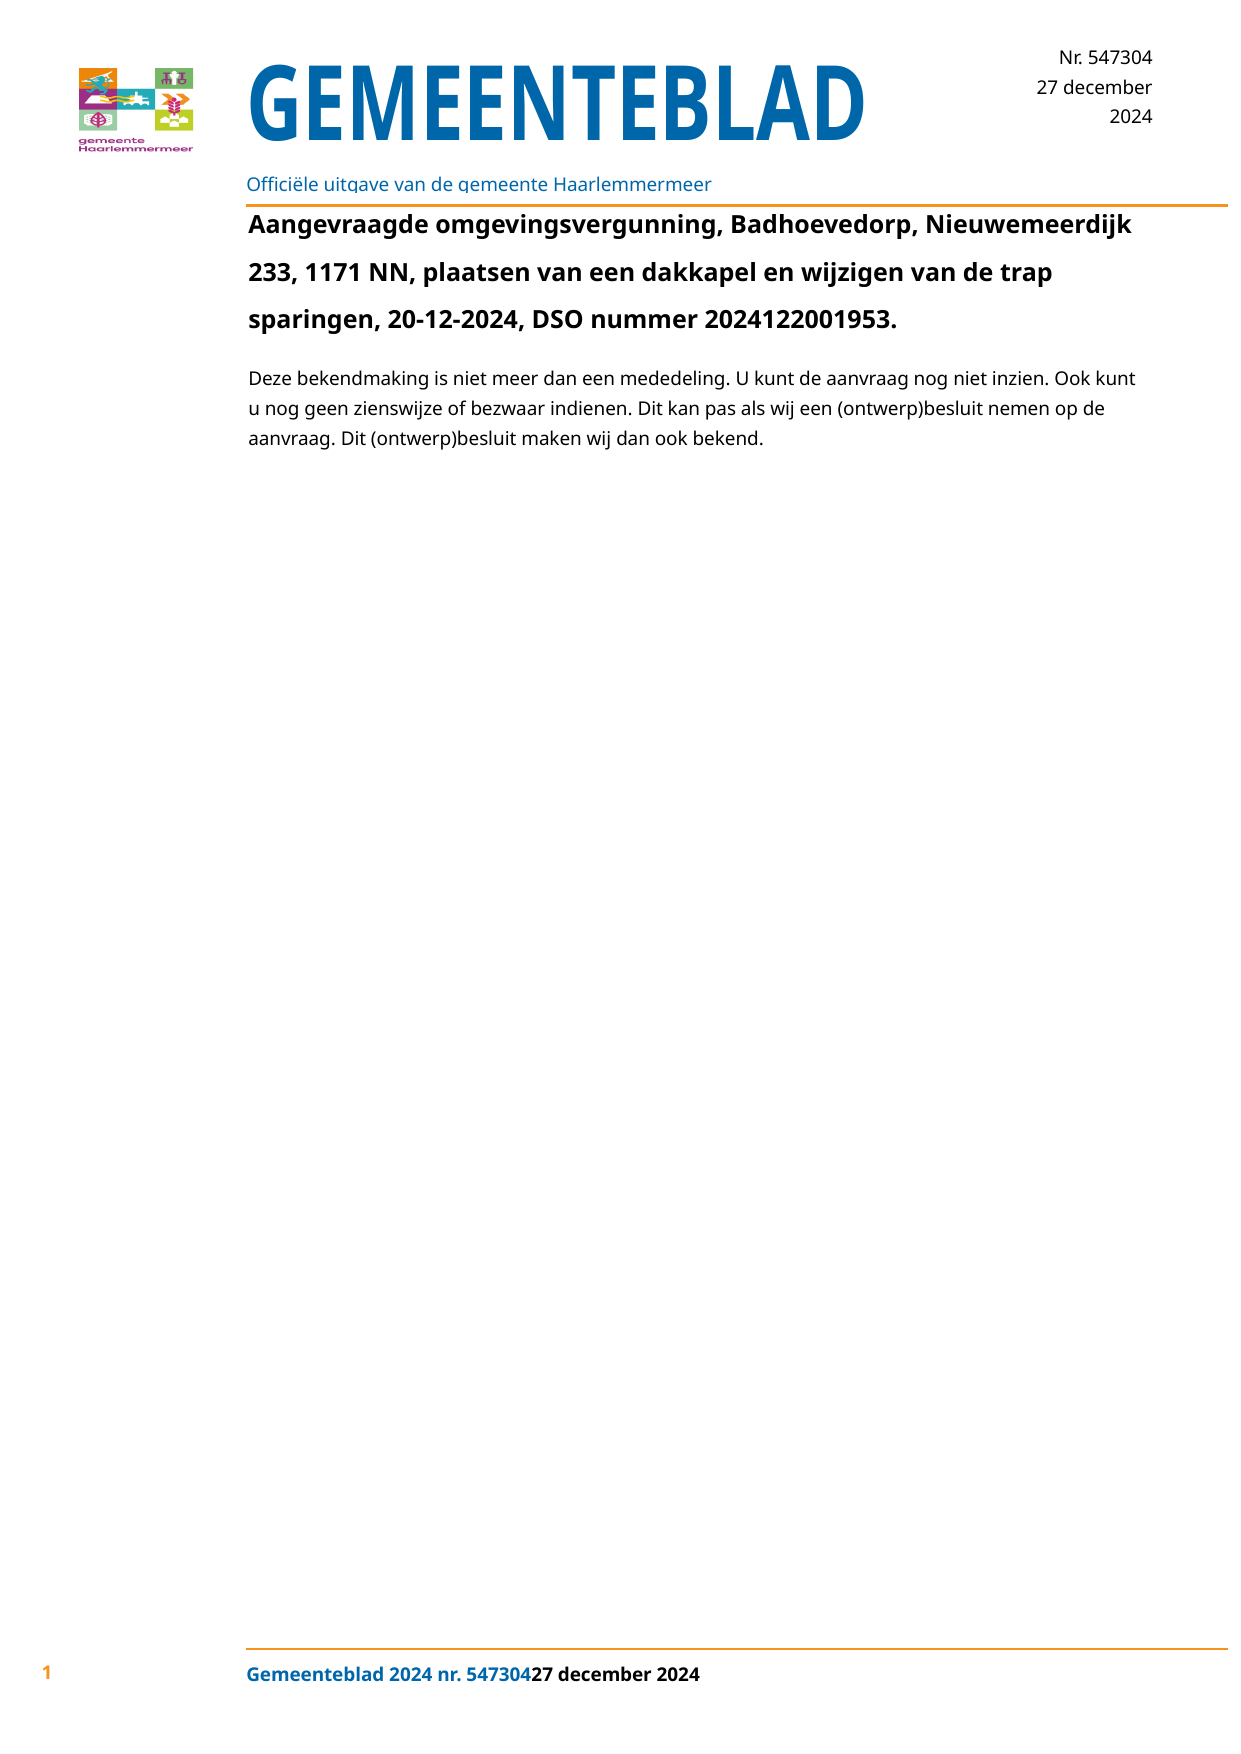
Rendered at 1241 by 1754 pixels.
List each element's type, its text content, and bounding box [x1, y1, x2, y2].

text Aangevraagde omgevingsvergunning, Badhoevedorp, Nieuwemeerdijk 233, 1171 NN, plaatsen van een dakkapel en wijzigen van de trap sparingen, 20-12-2024, DSO nummer 2024122001953. [248, 207, 1152, 336]
picture [41, 47, 231, 172]
text Deze bekendmaking is niet meer dan een mededeling. U kunt de aanvraag nog niet inzien. Ook kunt u nog geen zienswijze of bezwaar indienen. Dit kan pas als wij een (ontwerp)besluit nemen op de aanvraag. Dit (ontwerp)besluit maken wij dan ook bekend. [248, 366, 1152, 450]
